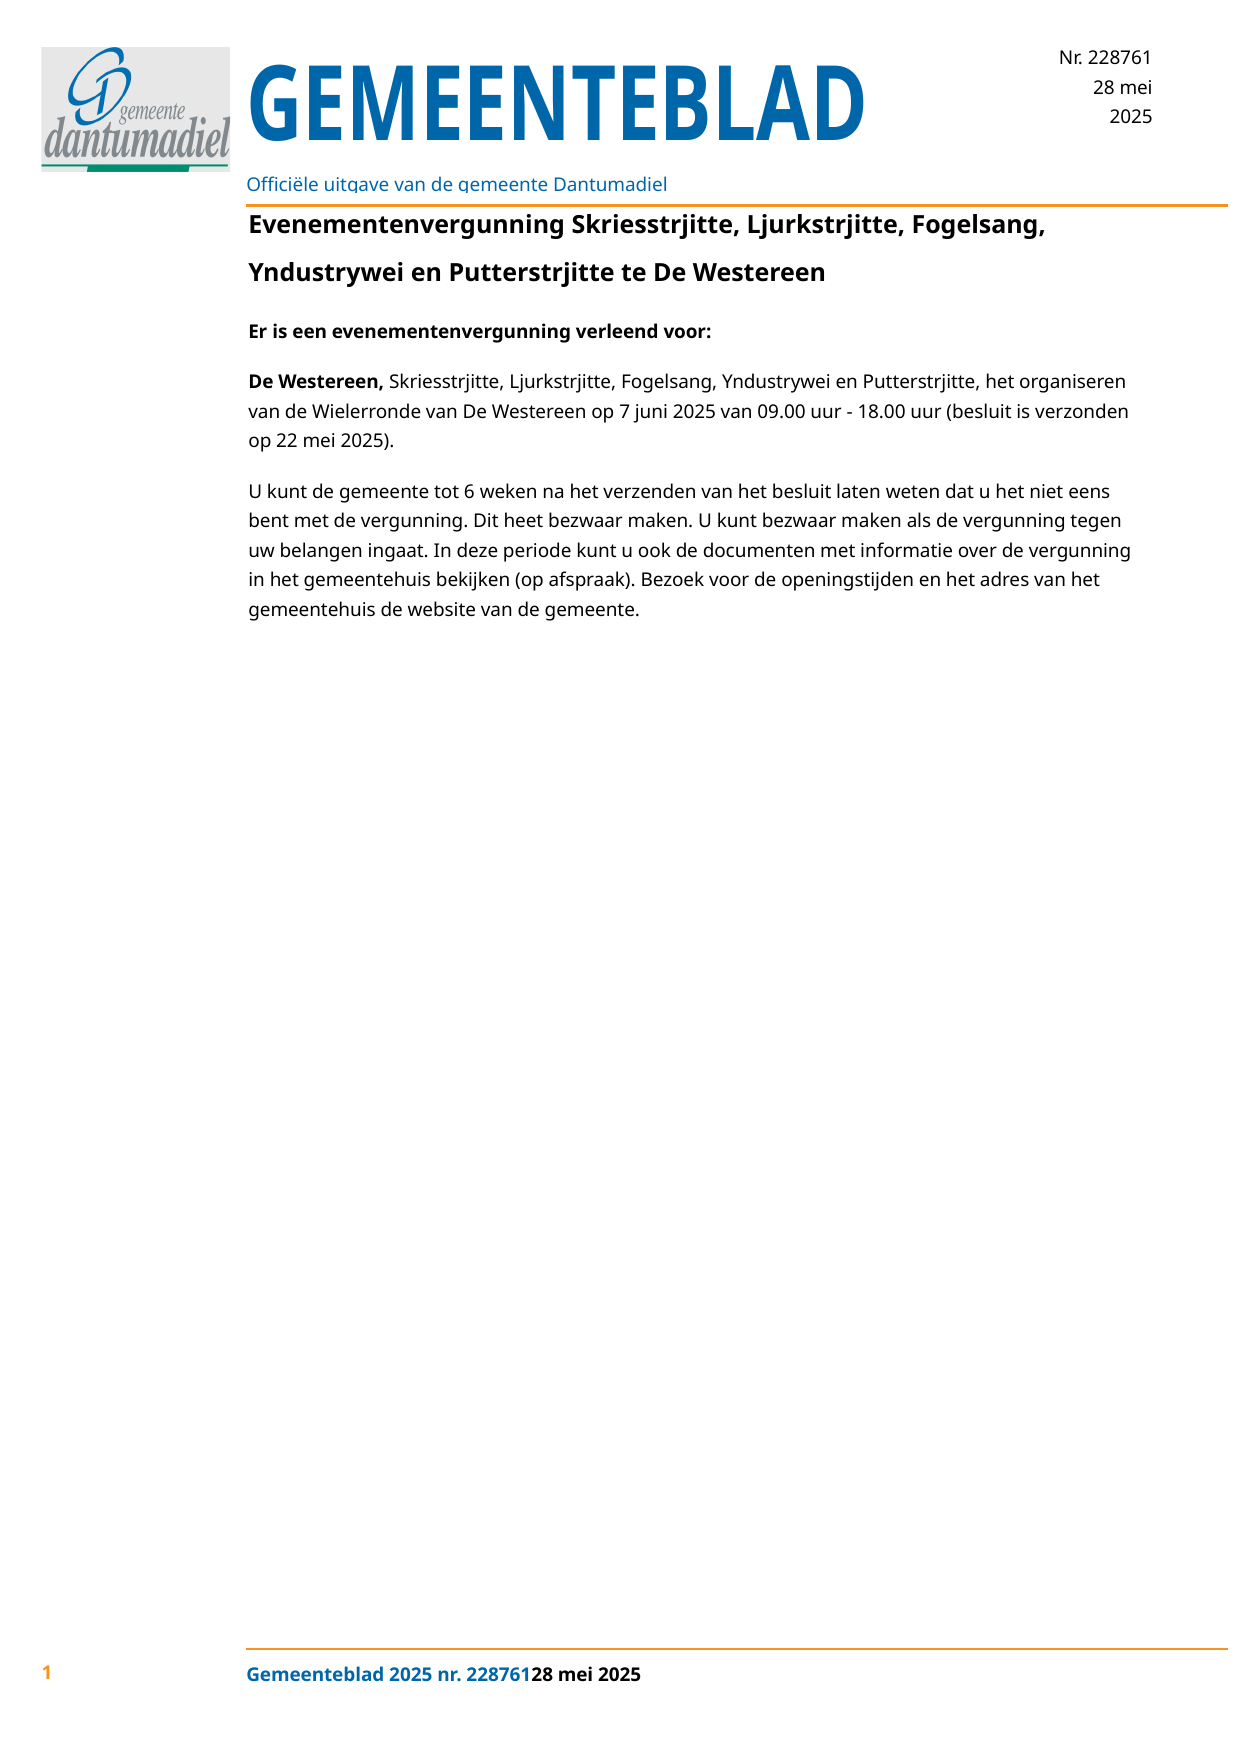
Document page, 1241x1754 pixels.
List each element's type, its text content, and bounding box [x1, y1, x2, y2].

text De Westereen, Skriesstrjitte, Ljurkstrjitte, Fogelsang, Yndustrywei en Putterstrjitte, het organiseren van de Wielerronde van De Westereen op 7 juni 2025 van 09.00 uur - 18.00 uur (besluit is verzonden op 22 mei 2025). [248, 368, 1152, 453]
text U kunt de gemeente tot 6 weken na het verzenden van het besluit laten weten dat u het niet eens bent met de vergunning. Dit heet bezwaar maken. U kunt bezwaar maken als de vergunning tegen uw belangen ingaat. In deze periode kunt u ook de documenten met informatie over de vergunning in het gemeentehuis bekijken (op afspraak). Bezoek voor de openingstijden en het adres van het gemeentehuis de website van de gemeente. [248, 478, 1152, 622]
text Evenementenvergunning Skriesstrjitte, Ljurkstrjitte, Fogelsang, Yndustrywei en Putterstrjitte te De Westereen [248, 207, 1152, 288]
text Er is een evenementenvergunning verleend voor: [248, 318, 1152, 344]
picture [41, 47, 231, 172]
